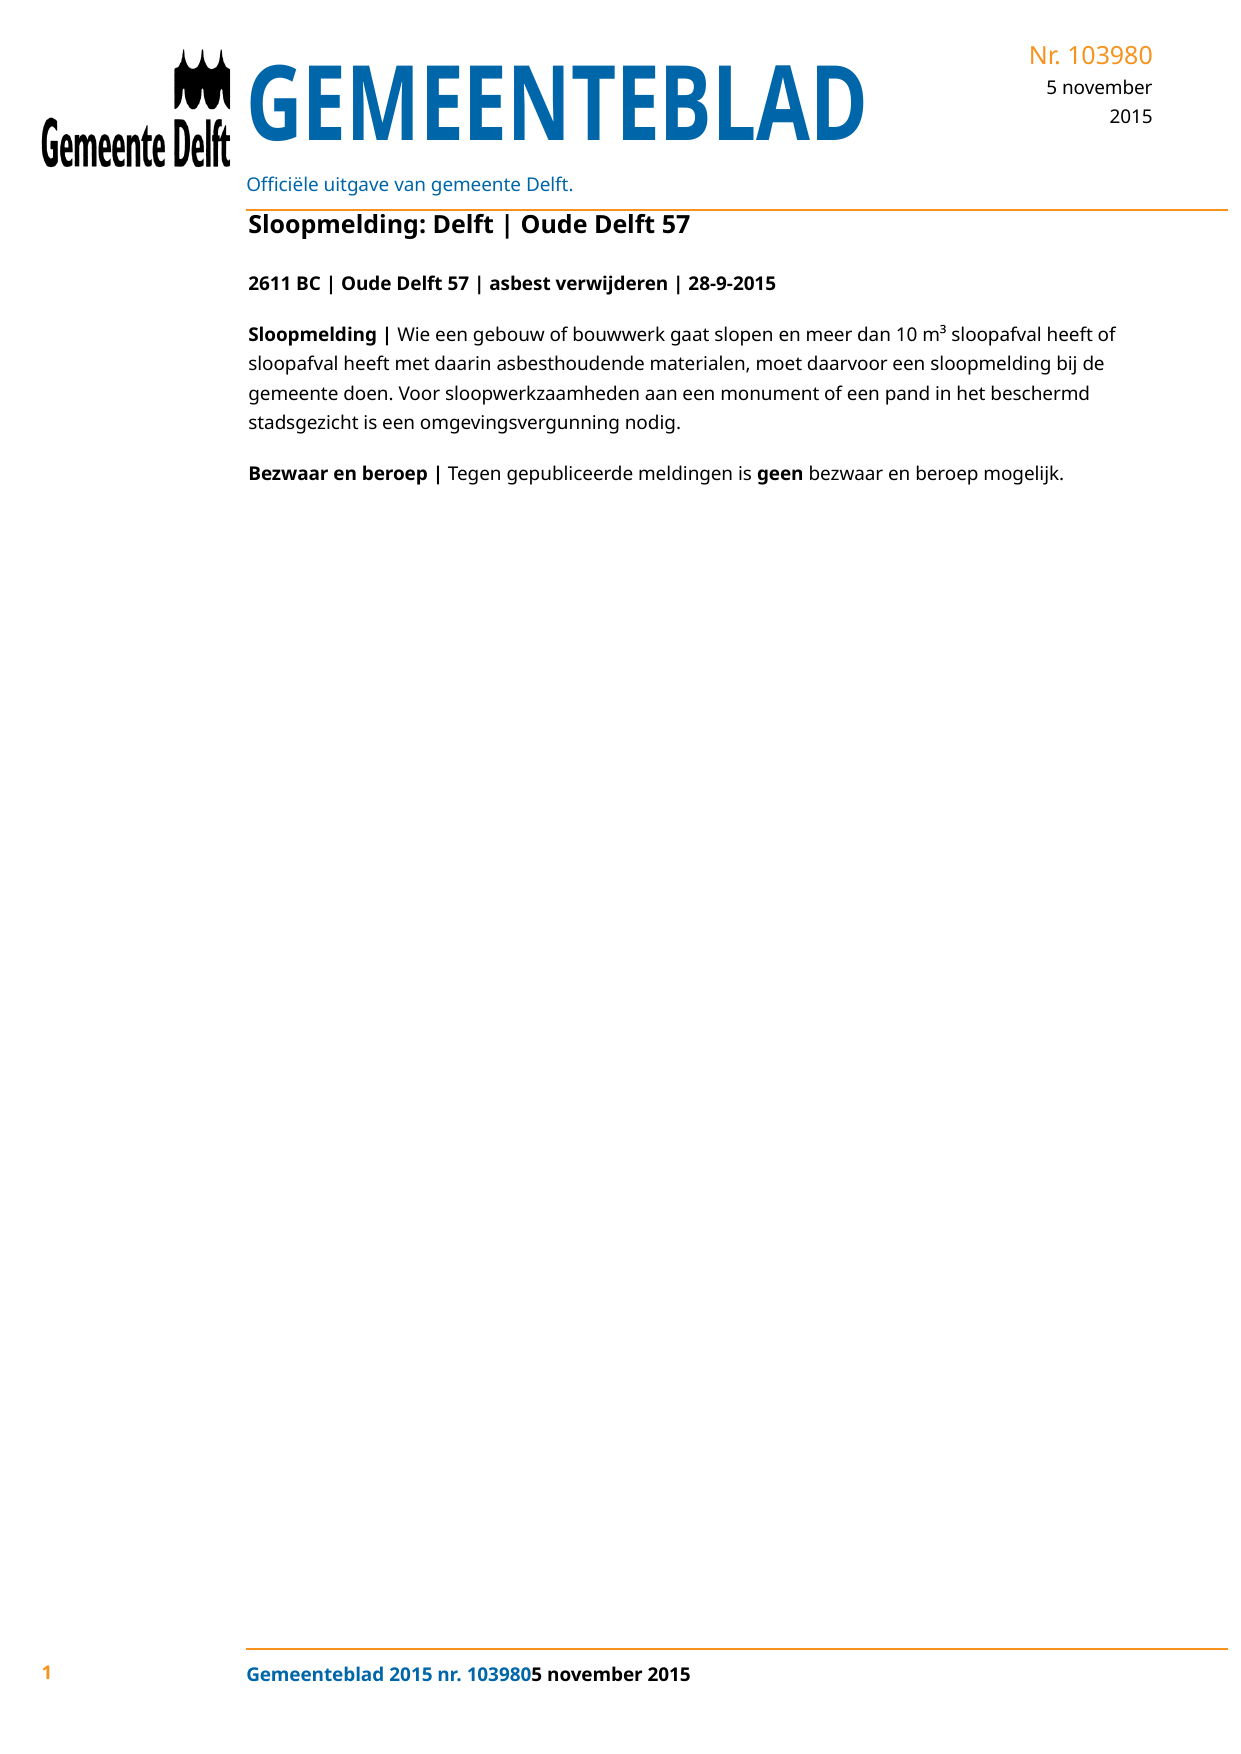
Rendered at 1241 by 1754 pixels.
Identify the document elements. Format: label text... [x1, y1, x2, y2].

text Sloopmelding: Delft | Oude Delft 57 [248, 211, 1152, 241]
text Sloopmelding | Wie een gebouw of bouwwerk gaat slopen en meer dan 10 m³ sloopafval heeft of sloopafval heeft met daarin asbesthoudende materialen, moet daarvoor een sloopmelding bij de gemeente doen. Voor sloopwerkzaamheden aan een monument of een pand in het beschermd stadsgezicht is een omgevingsvergunning nodig. [248, 321, 1152, 435]
text 2611 BC | Oude Delft 57 | asbest verwijderen | 28-9-2015 [248, 270, 1152, 296]
text Bezwaar en beroep | Tegen gepubliceerde meldingen is geen bezwaar en beroep mogelijk. [248, 460, 1152, 486]
picture [41, 47, 231, 172]
